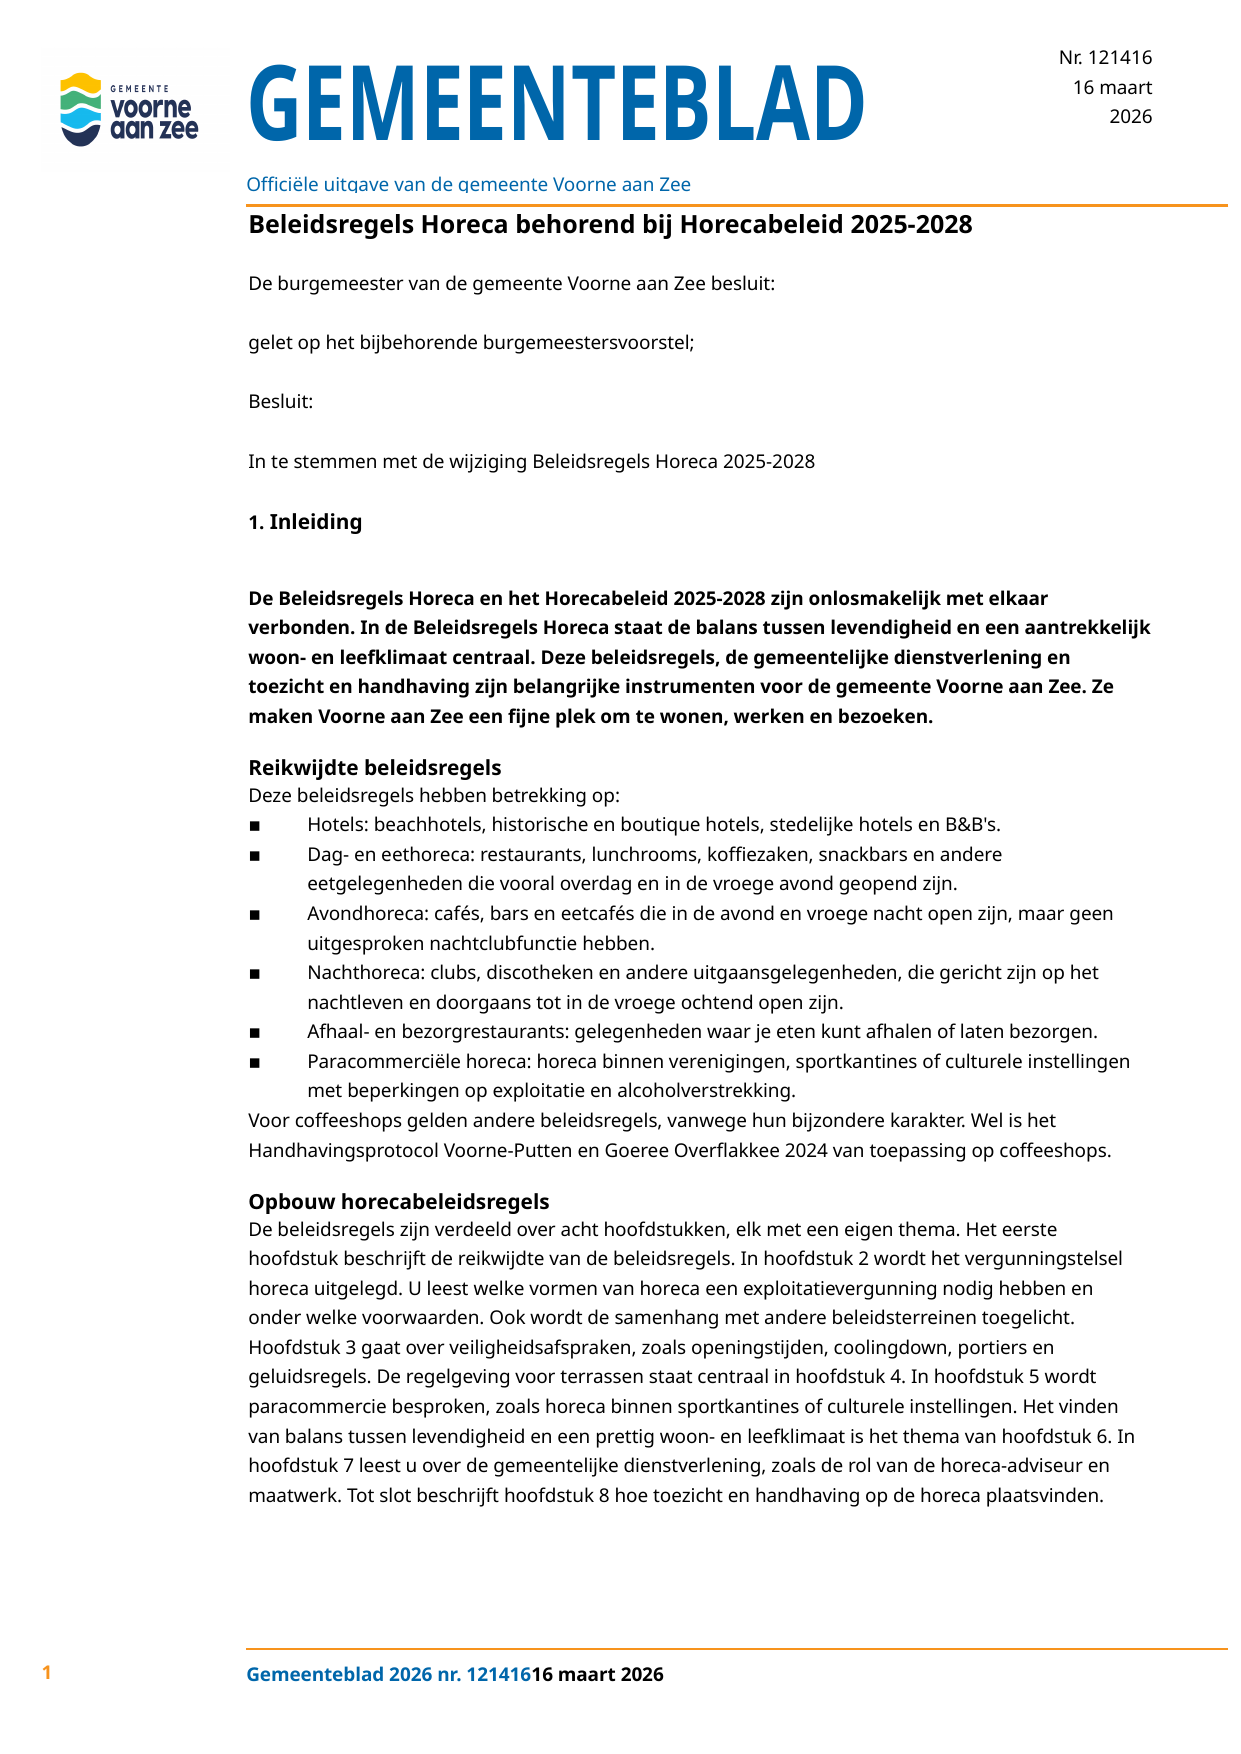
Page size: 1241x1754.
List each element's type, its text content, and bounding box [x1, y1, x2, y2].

text De burgemeester van de gemeente Voorne aan Zee besluit: [248, 270, 1152, 296]
text gelet op het bijbehorende burgemeestersvoorstel; [248, 329, 1152, 355]
list Avondhoreca: cafés, bars en eetcafés die in de avond en vroege nacht open zijn, maar geen uitgesproken nachtclubfunctie hebben. [248, 900, 1152, 956]
text Beleidsregels Horeca behorend bij Horecabeleid 2025-2028 [248, 207, 1152, 241]
text Deze beleidsregels hebben betrekking op: [248, 782, 1152, 808]
list Hotels: beachhotels, historische en boutique hotels, stedelijke hotels en B&B's. [248, 811, 1152, 837]
list Nachthoreca: clubs, discotheken en andere uitgaansgelegenheden, die gericht zijn op het nachtleven en doorgaans tot in de vroege ochtend open zijn. [248, 959, 1152, 1015]
text De beleidsregels zijn verdeeld over acht hoofdstukken, elk met een eigen thema. Het eerste hoofdstuk beschrijft de reikwijdte van de beleidsregels. In hoofdstuk 2 wordt het vergunningstelsel horeca uitgelegd. U leest welke vormen van horeca een exploitatievergunning nodig hebben en onder welke voorwaarden. Ook wordt de samenhang met andere beleidsterreinen toegelicht. Hoofdstuk 3 gaat over veiligheidsafspraken, zoals openingstijden, coolingdown, portiers en geluidsregels. De regelgeving voor terrassen staat centraal in hoofdstuk 4. In hoofdstuk 5 wordt paracommercie besproken, zoals horeca binnen sportkantines of culturele instellingen. Het vinden van balans tussen levendigheid en een prettig woon- en leefklimaat is het thema van hoofdstuk 6. In hoofdstuk 7 leest u over de gemeentelijke dienstverlening, zoals de rol van de horeca-adviseur en maatwerk. Tot slot beschrijft hoofdstuk 8 hoe toezicht en handhaving op de horeca plaatsvinden. [248, 1216, 1152, 1508]
text Opbouw horecabeleidsregels [248, 1187, 1152, 1216]
list Paracommerciële horeca: horeca binnen verenigingen, sportkantines of culturele instellingen met beperkingen op exploitatie en alcoholverstrekking. [248, 1048, 1152, 1103]
text Reikwijdte beleidsregels [248, 753, 1152, 782]
text 1. Inleiding [248, 507, 1152, 535]
list Afhaal- en bezorgrestaurants: gelegenheden waar je eten kunt afhalen of laten bezorgen. [248, 1018, 1152, 1044]
picture [41, 47, 231, 172]
list Dag- en eethoreca: restaurants, lunchrooms, koffiezaken, snackbars en andere eetgelegenheden die vooral overdag en in de vroege avond geopend zijn. [248, 841, 1152, 896]
text Besluit: [248, 389, 1152, 414]
text In te stemmen met de wijziging Beleidsregels Horeca 2025-2028 [248, 448, 1152, 473]
text De Beleidsregels Horeca en het Horecabeleid 2025-2028 zijn onlosmakelijk met elkaar verbonden. In de Beleidsregels Horeca staat de balans tussen levendigheid en een aantrekkelijk woon- en leefklimaat centraal. Deze beleidsregels, de gemeentelijke dienstverlening en toezicht en handhaving zijn belangrijke instrumenten voor de gemeente Voorne aan Zee. Ze maken Voorne aan Zee een fijne plek om te wonen, werken en bezoeken. [248, 585, 1152, 729]
text Voor coffeeshops gelden andere beleidsregels, vanwege hun bijzondere karakter. Wel is het Handhavingsprotocol Voorne-Putten en Goeree Overflakkee 2024 van toepassing op coffeeshops. [248, 1107, 1152, 1163]
